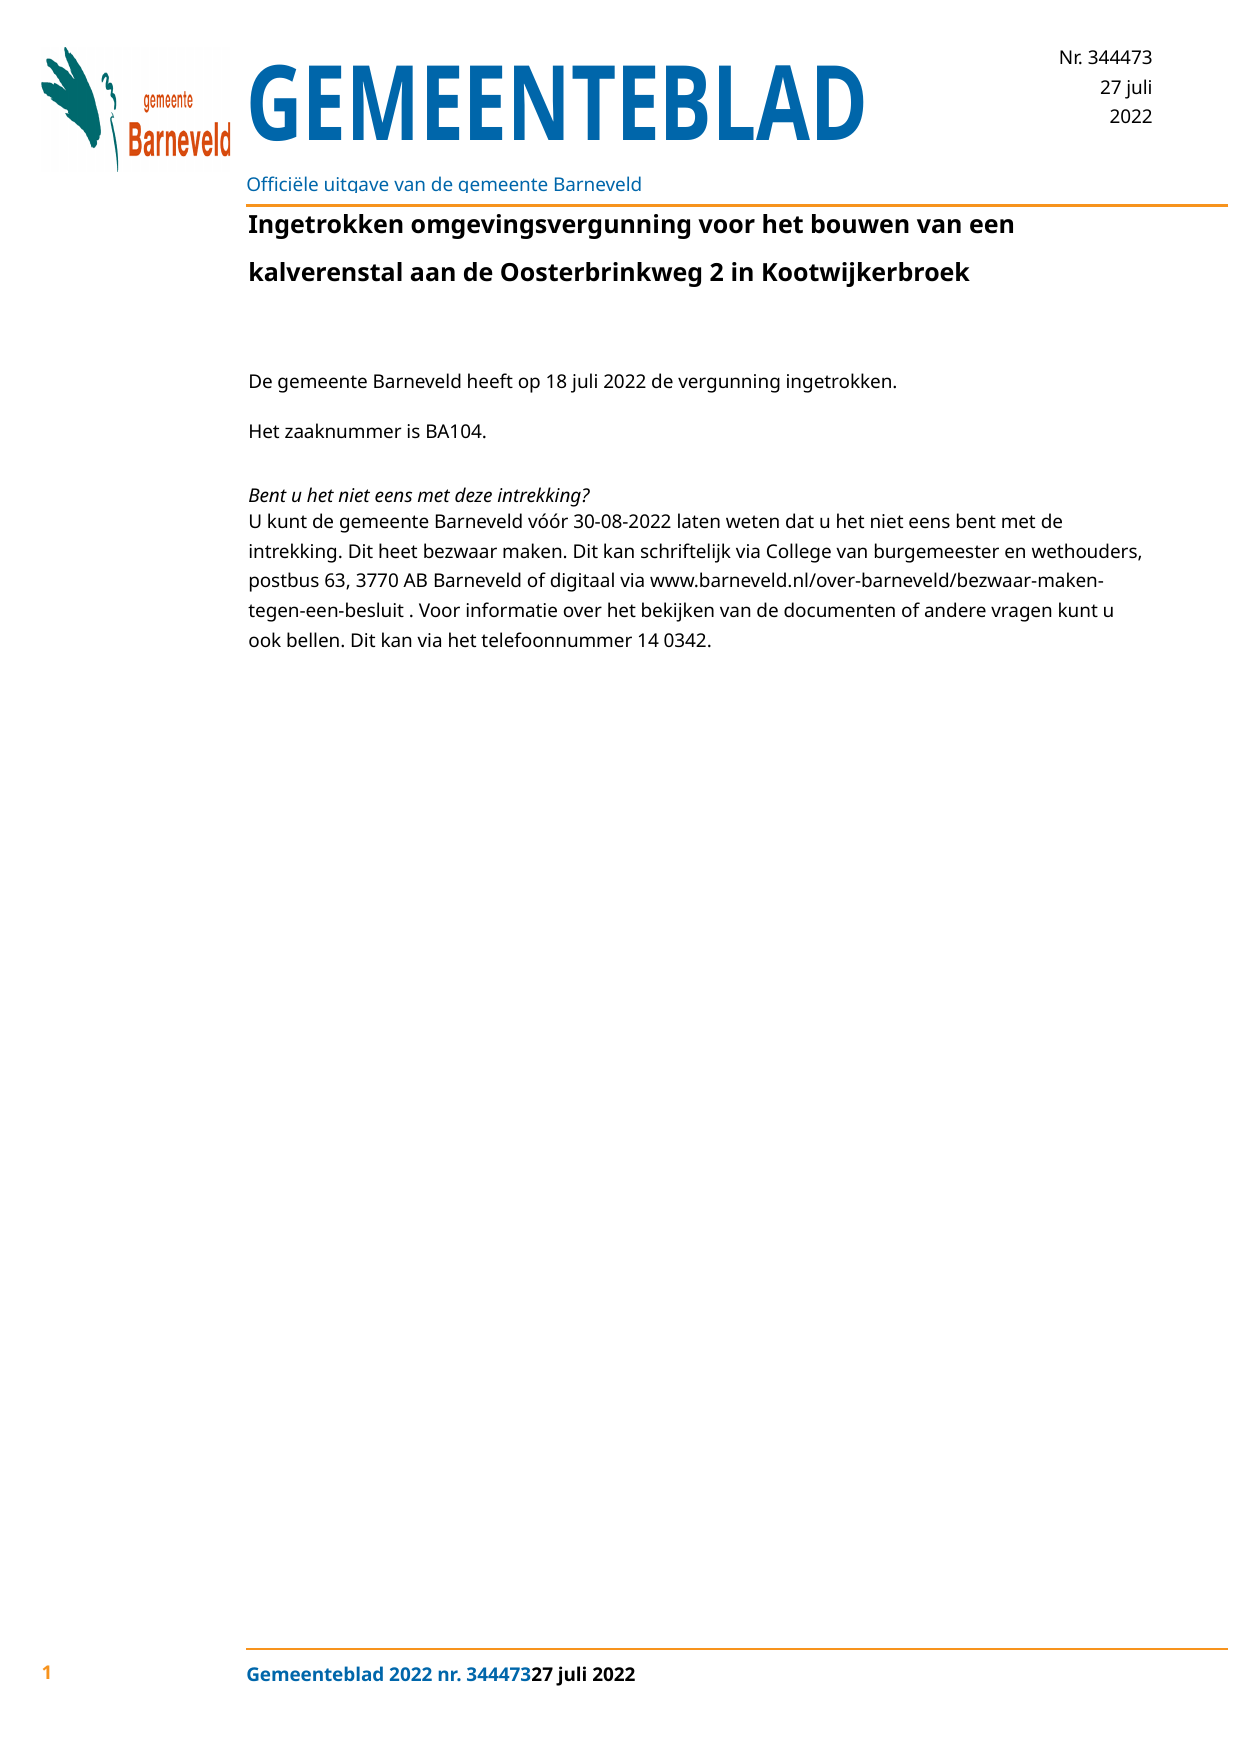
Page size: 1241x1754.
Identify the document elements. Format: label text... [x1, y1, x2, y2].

text Bent u het niet eens met deze intrekking? [248, 483, 1152, 508]
text De gemeente Barneveld heeft op 18 juli 2022 de vergunning ingetrokken. [248, 368, 1152, 394]
picture [41, 47, 231, 172]
text U kunt de gemeente Barneveld vóór 30-08-2022 laten weten dat u het niet eens bent met de intrekking. Dit heet bezwaar maken. Dit kan schriftelijk via College van burgemeester en wethouders, postbus 63, 3770 AB Barneveld of digitaal via www.barneveld.nl/over-barneveld/bezwaar-maken-tegen-een-besluit . Voor informatie over het bekijken van de documenten of andere vragen kunt u ook bellen. Dit kan via het telefoonnummer 14 0342. [248, 508, 1152, 652]
text Ingetrokken omgevingsvergunning voor het bouwen van een kalverenstal aan de Oosterbrinkweg 2 in Kootwijkerbroek [248, 207, 1152, 288]
text Het zaaknummer is BA104. [248, 419, 1152, 444]
